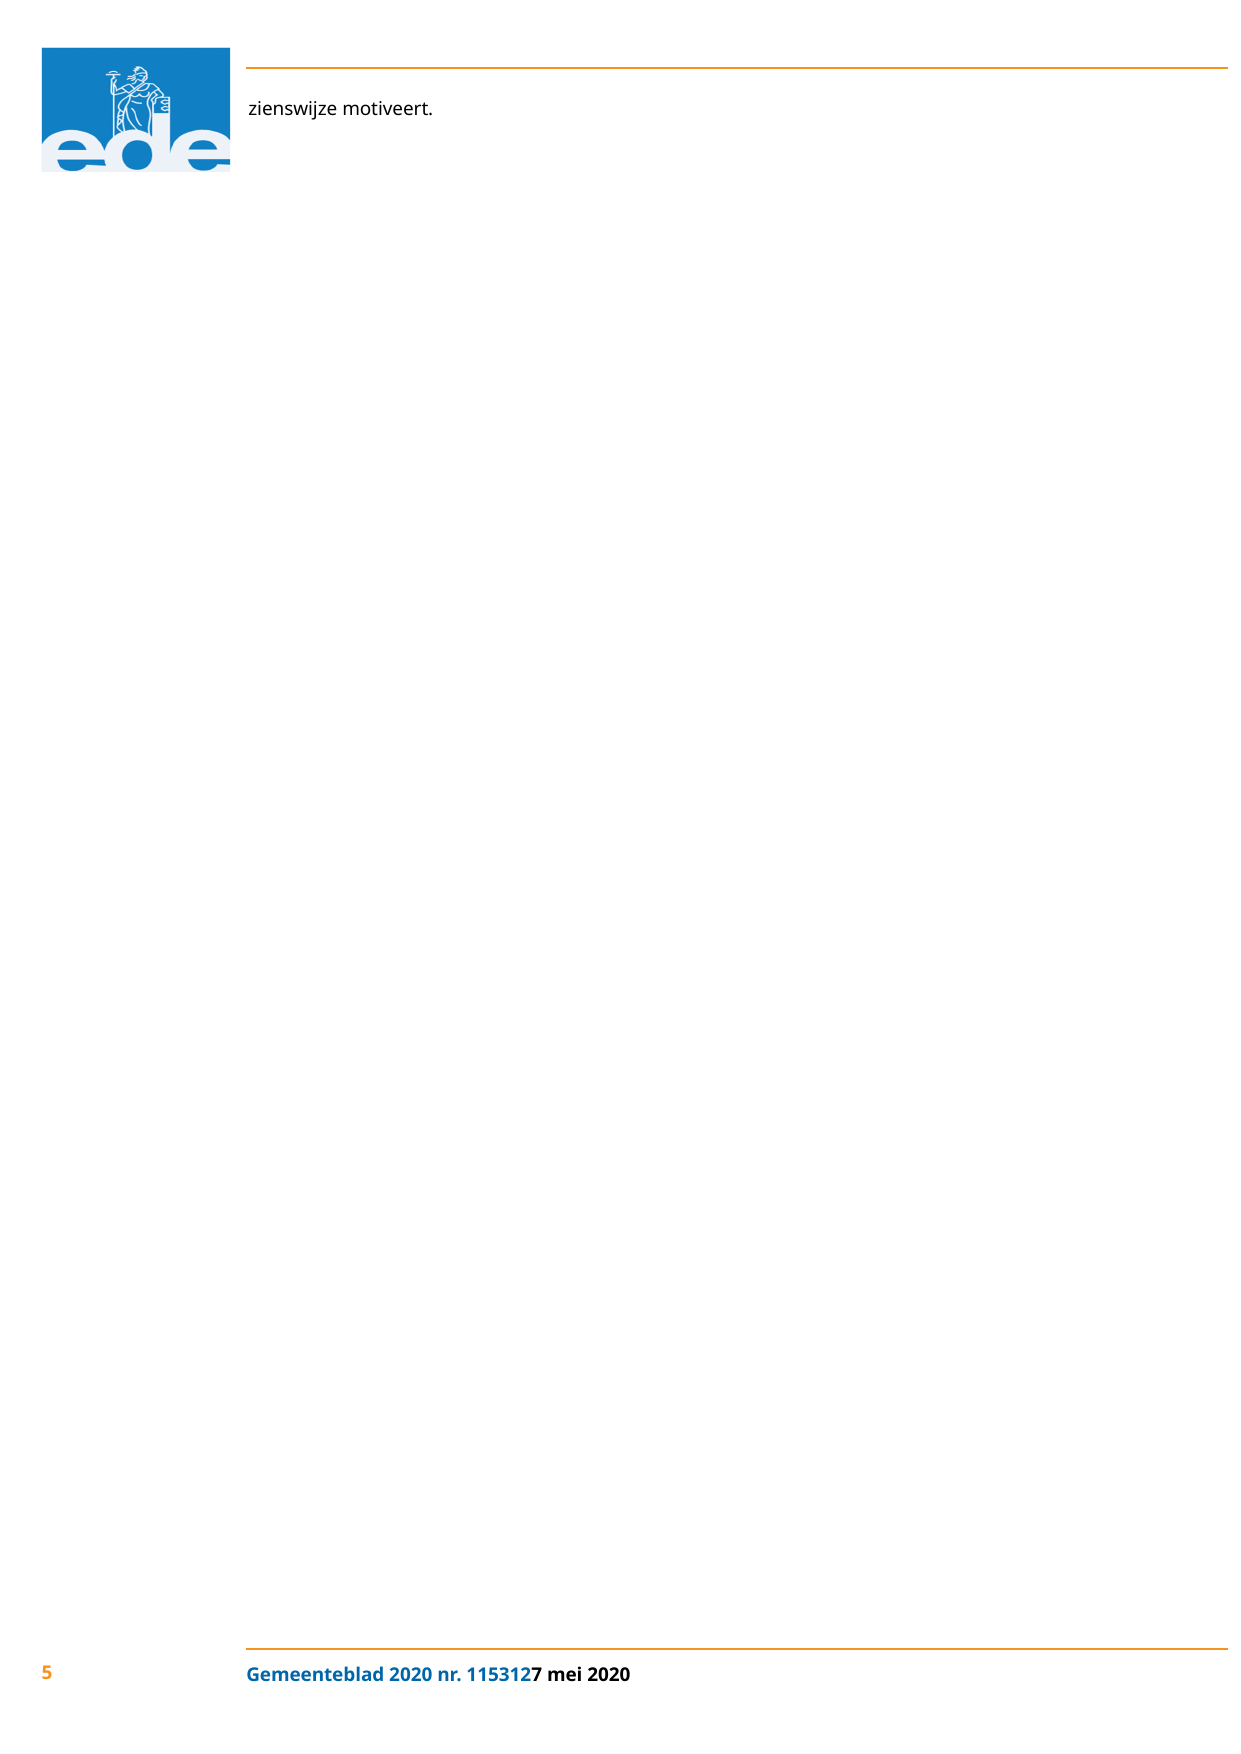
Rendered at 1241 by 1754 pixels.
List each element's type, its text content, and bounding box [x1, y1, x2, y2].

picture [41, 47, 231, 172]
text zienswijze motiveert. [248, 95, 1152, 121]
